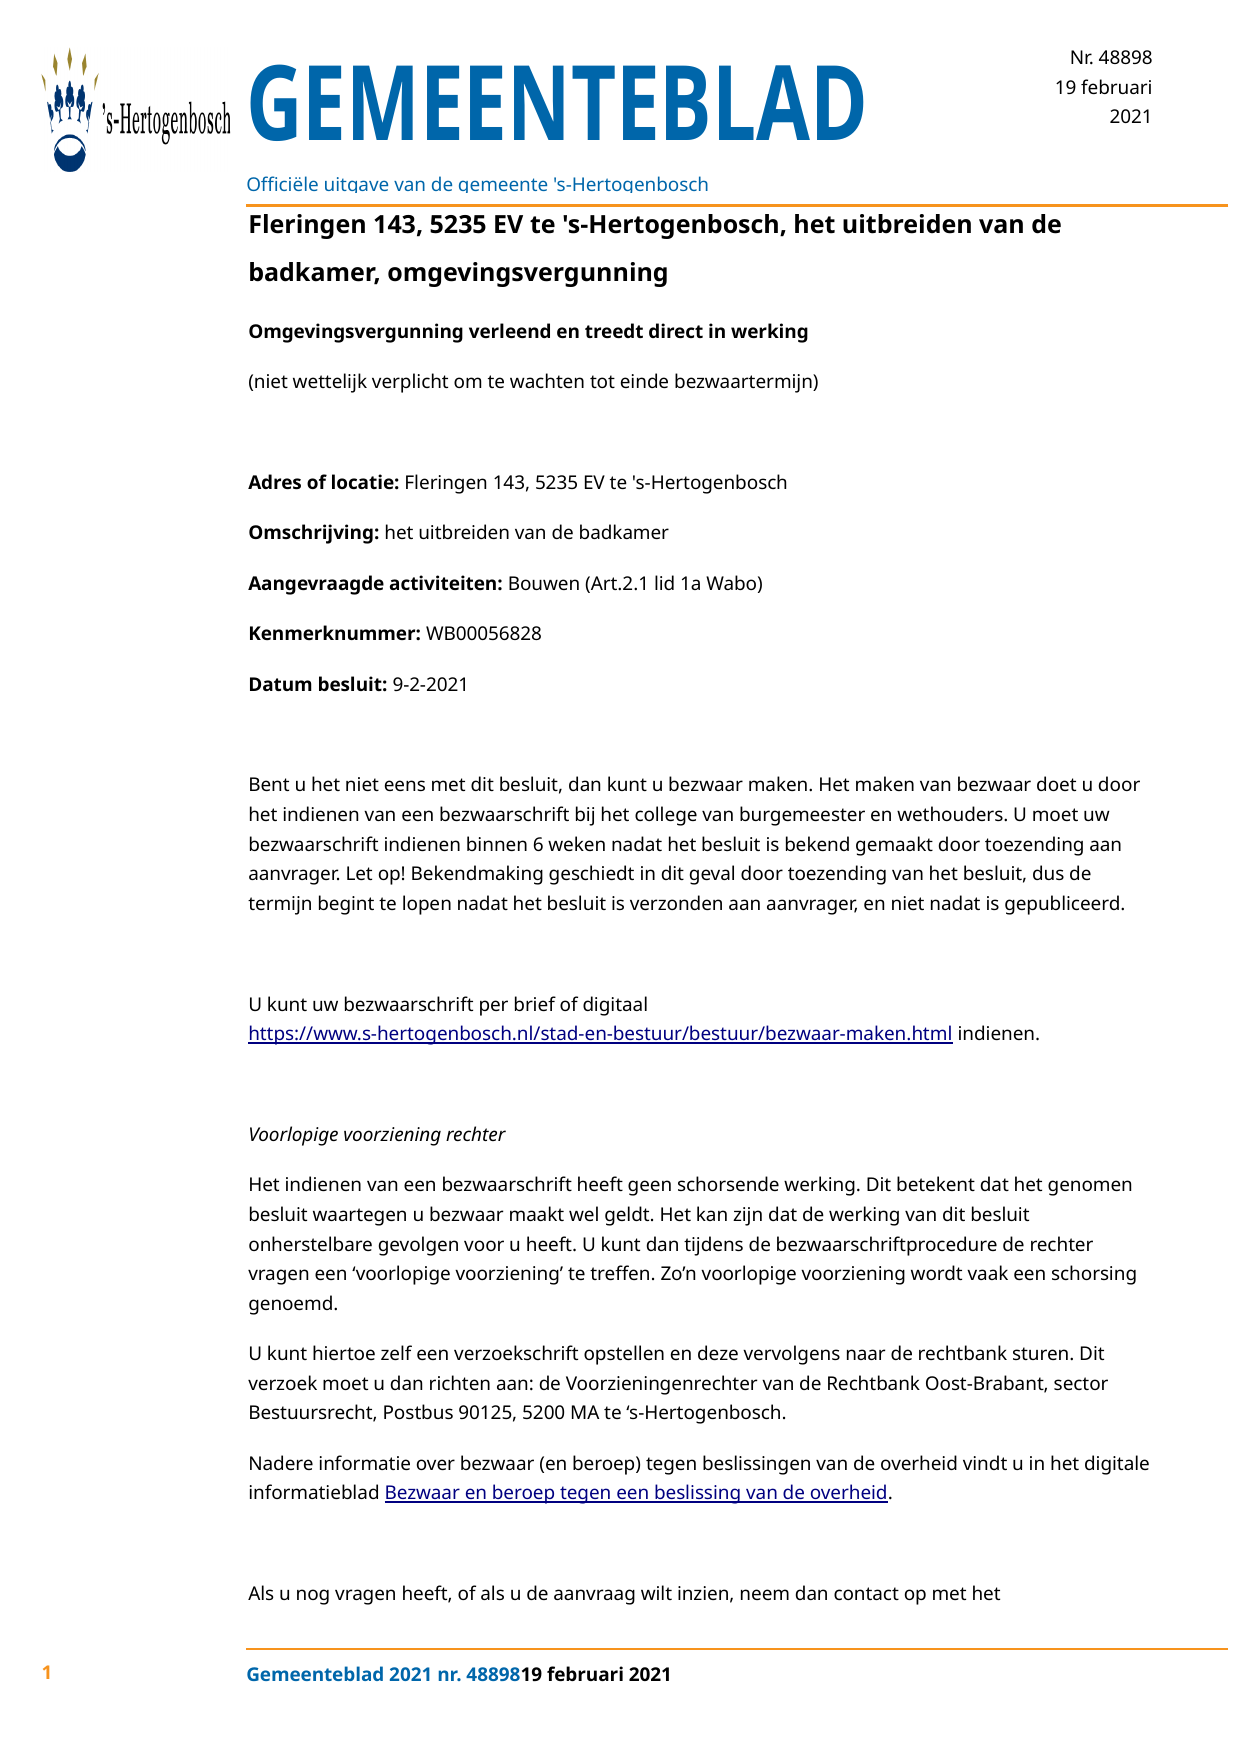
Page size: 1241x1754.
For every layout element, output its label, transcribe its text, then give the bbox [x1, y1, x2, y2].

text Omschrijving: het uitbreiden van de badkamer [248, 519, 1152, 545]
text U kunt hiertoe zelf een verzoekschrift opstellen en deze vervolgens naar de rechtbank sturen. Dit verzoek moet u dan richten aan: de Voorzieningenrechter van de Rechtbank Oost-Brabant, sector Bestuursrecht, Postbus 90125, 5200 MA te ‘s-Hertogenbosch. [248, 1340, 1152, 1425]
text Nadere informatie over bezwaar (en beroep) tegen beslissingen van de overheid vindt u in het digitale informatieblad Bezwaar en beroep tegen een beslissing van de overheid. [248, 1450, 1152, 1505]
text Bent u het niet eens met dit besluit, dan kunt u bezwaar maken. Het maken van bezwaar doet u door het indienen van een bezwaarschrift bij het college van burgemeester en wethouders. U moet uw bezwaarschrift indienen binnen 6 weken nadat het besluit is bekend gemaakt door toezending aan aanvrager. Let op! Bekendmaking geschiedt in dit geval door toezending van het besluit, dus de termijn begint te lopen nadat het besluit is verzonden aan aanvrager, en niet nadat is gepubliceerd. [248, 772, 1152, 916]
text Het indienen van een bezwaarschrift heeft geen schorsende werking. Dit betekent dat het genomen besluit waartegen u bezwaar maakt wel geldt. Het kan zijn dat de werking van dit besluit onherstelbare gevolgen voor u heeft. U kunt dan tijdens de bezwaarschriftprocedure de rechter vragen een ‘voorlopige voorziening’ te treffen. Zo’n voorlopige voorziening wordt vaak een schorsing genoemd. [248, 1172, 1152, 1316]
text Fleringen 143, 5235 EV te 's-Hertogenbosch, het uitbreiden van de badkamer, omgevingsvergunning [248, 207, 1152, 288]
text Aangevraagde activiteiten: Bouwen (Art.2.1 lid 1a Wabo) [248, 570, 1152, 596]
text U kunt uw bezwaarschrift per brief of digitaal https://www.s-hertogenbosch.nl/stad-en-bestuur/bestuur/bezwaar-maken.html indienen. [248, 991, 1152, 1046]
text Voorlopige voorziening rechter [248, 1121, 1152, 1147]
text Datum besluit: 9-2-2021 [248, 671, 1152, 697]
picture [41, 47, 231, 172]
text Als u nog vragen heeft, of als u de aanvraag wilt inzien, neem dan contact op met het [248, 1580, 1152, 1606]
text Kenmerknummer: WB00056828 [248, 620, 1152, 646]
text (niet wettelijk verplicht om te wachten tot einde bezwaartermijn) [248, 368, 1152, 394]
text Adres of locatie: Fleringen 143, 5235 EV te 's-Hertogenbosch [248, 469, 1152, 495]
text Omgevingsvergunning verleend en treedt direct in werking [248, 318, 1152, 344]
